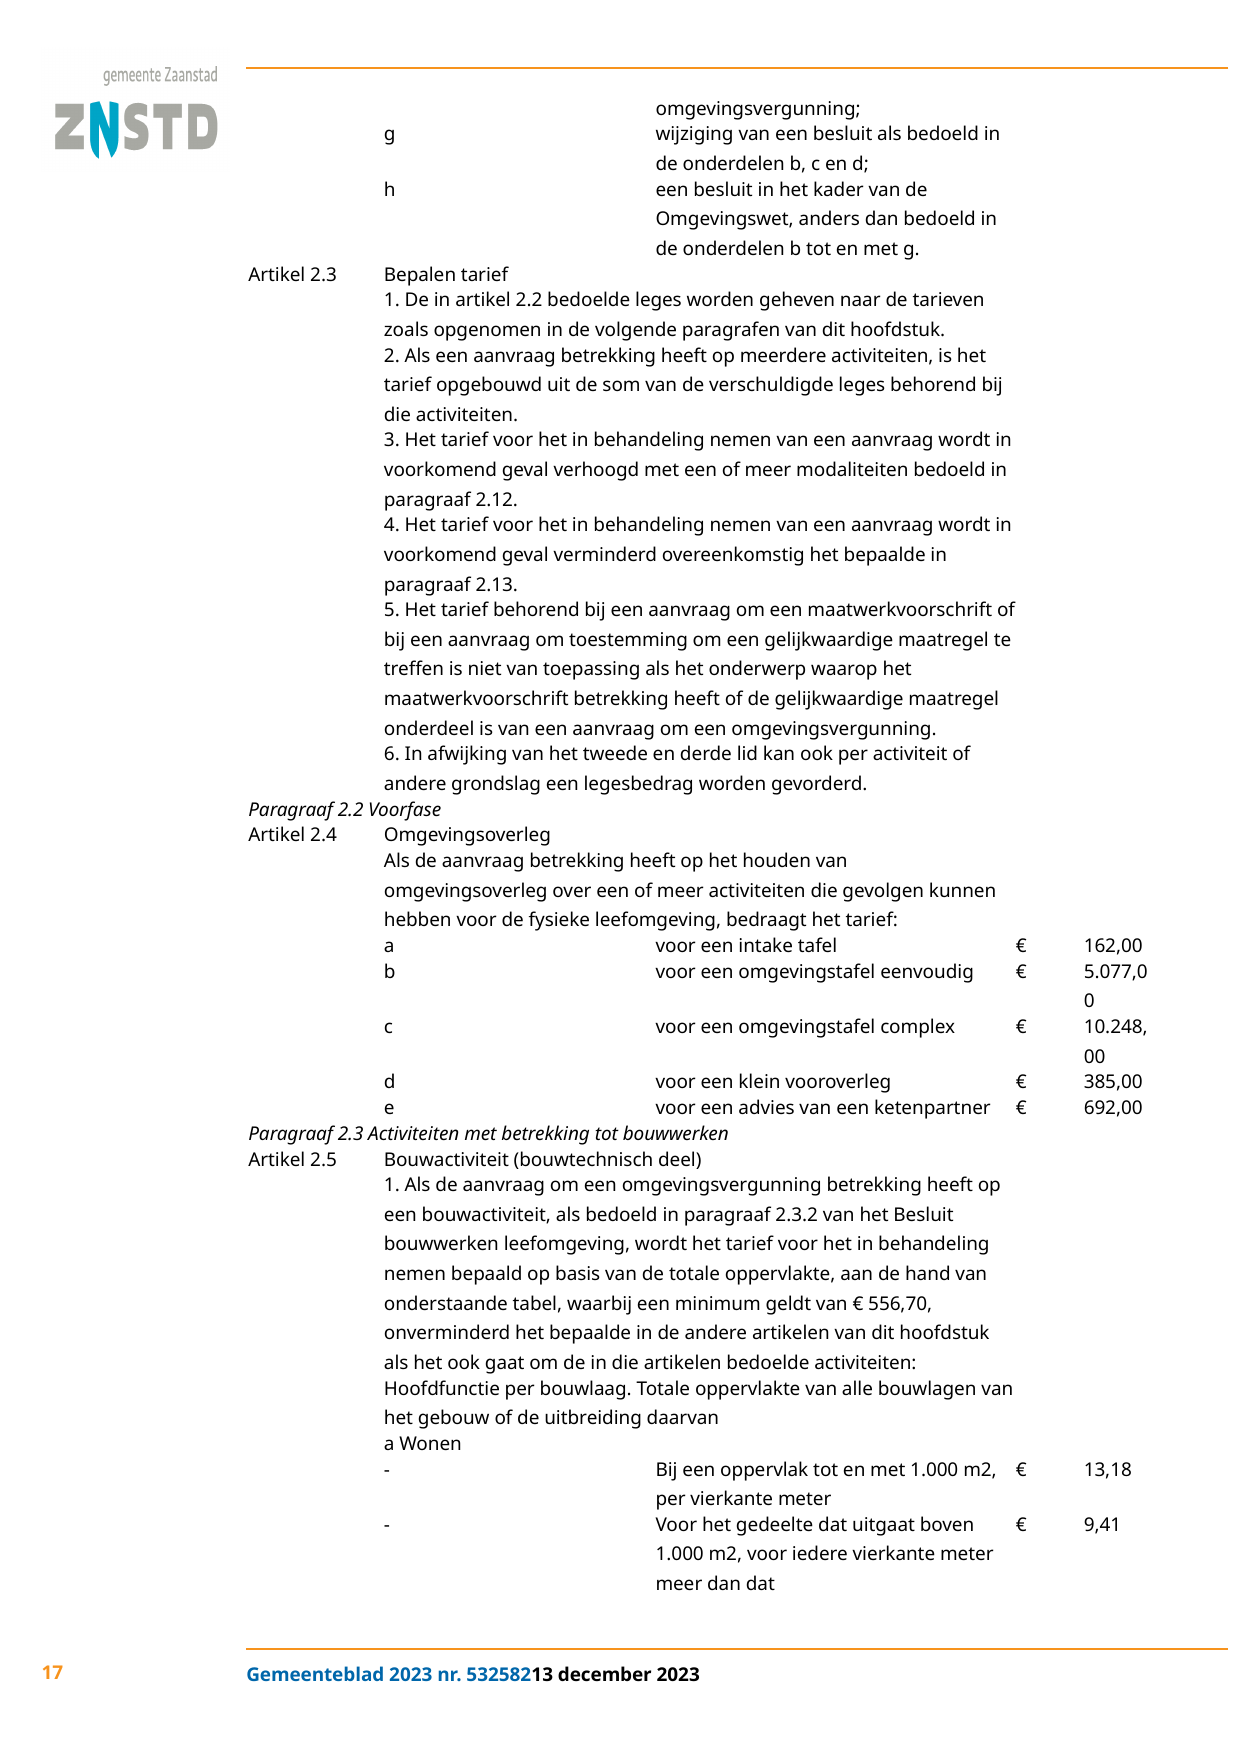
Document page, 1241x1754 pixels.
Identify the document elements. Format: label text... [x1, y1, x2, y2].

table_cell g [384, 121, 655, 176]
table_cell Artikel 2.5 [248, 1146, 384, 1171]
table_cell 5. Het tarief behorend bij een aanvraag om een maatwerkvoorschrift of bij een aanvraag om toestemming om een gelijkwaardige maatregel te treffen is niet van toepassing als het onderwerp waarop het maatwerkvoorschrift betrekking heeft of de gelijkwaardige maatregel onderdeel is van een aanvraag om een omgevingsvergunning. [384, 596, 1016, 741]
table_cell Omgevingsoverleg [384, 822, 1016, 847]
table_cell € [1016, 1511, 1083, 1596]
table_cell [1084, 741, 1152, 796]
table_cell [1084, 261, 1152, 286]
table_cell [248, 121, 384, 176]
table_cell [248, 1511, 384, 1596]
table_cell [1084, 1375, 1152, 1430]
table_cell Bepalen tarief [384, 261, 1016, 286]
table_cell [248, 512, 384, 596]
table_cell Als de aanvraag betrekking heeft op het houden van omgevingsoverleg over een of meer activiteiten die gevolgen kunnen hebben voor de fysieke leefomgeving, bedraagt het tarief: [384, 847, 1016, 932]
table_cell Paragraaf 2.2 Voorfase [248, 796, 1152, 822]
table_cell [248, 427, 384, 512]
table_cell [1016, 286, 1083, 342]
table_cell 2. Als een aanvraag betrekking heeft op meerdere activiteiten, is het tarief opgebouwd uit de som van de verschuldigde leges behorend bij die activiteiten. [384, 342, 1016, 427]
table_cell d [384, 1069, 655, 1094]
table_cell [1016, 1146, 1083, 1171]
table_cell [248, 95, 384, 121]
table_cell [248, 932, 384, 958]
table_cell [1084, 1171, 1152, 1375]
table_cell [1084, 822, 1152, 847]
table_cell [248, 342, 384, 427]
table_cell [248, 1171, 384, 1375]
table_cell [248, 1375, 384, 1430]
picture [41, 47, 231, 172]
table_cell voor een intake tafel [655, 932, 1016, 958]
table_cell c [384, 1013, 655, 1068]
table_cell h [384, 176, 655, 261]
table_cell [248, 741, 384, 796]
table_cell a [384, 932, 655, 958]
table_cell - [384, 1456, 655, 1511]
table_cell 3. Het tarief voor het in behandeling nemen van een aanvraag wordt in voorkomend geval verhoogd met een of meer modaliteiten bedoeld in paragraaf 2.12. [384, 427, 1016, 512]
table_cell 6. In afwijking van het tweede en derde lid kan ook per activiteit of andere grondslag een legesbedrag worden gevorderd. [384, 741, 1016, 796]
table_cell [1016, 427, 1083, 512]
table_cell Paragraaf 2.3 Activiteiten met betrekking tot bouwwerken [248, 1120, 1016, 1146]
table_cell Hoofdfunctie per bouwlaag. Totale oppervlakte van alle bouwlagen van het gebouw of de uitbreiding daarvan [384, 1375, 1016, 1430]
table_cell 9,41 [1084, 1511, 1152, 1596]
table_cell [1084, 847, 1152, 932]
table_cell [1084, 286, 1152, 342]
table_cell [1016, 1171, 1083, 1375]
table_cell 1. Als de aanvraag om een omgevingsvergunning betrekking heeft op een bouwactiviteit, als bedoeld in paragraaf 2.3.2 van het Besluit bouwwerken leefomgeving, wordt het tarief voor het in behandeling nemen bepaald op basis van de totale oppervlakte, aan de hand van onderstaande tabel, waarbij een minimum geldt van € 556,70, onverminderd het bepaalde in de andere artikelen van dit hoofdstuk als het ook gaat om de in die artikelen bedoelde activiteiten: [384, 1171, 1016, 1375]
table_cell [1016, 261, 1083, 286]
table_cell 692,00 [1084, 1094, 1152, 1120]
table_cell [1016, 342, 1083, 427]
table_cell € [1016, 1094, 1083, 1120]
table_cell [248, 1456, 384, 1511]
table_cell [248, 1430, 384, 1456]
table_cell voor een omgevingstafel complex [655, 1013, 1016, 1068]
table_cell [1016, 1375, 1083, 1430]
table_cell 162,00 [1084, 932, 1152, 958]
table_cell a Wonen [384, 1430, 1016, 1456]
table_cell [1016, 176, 1083, 261]
table_cell Voor het gedeelte dat uitgaat boven 1.000 m2, voor iedere vierkante meter meer dan dat [655, 1511, 1016, 1596]
table_cell voor een omgevingstafel eenvoudig [655, 958, 1016, 1013]
table_cell [1084, 342, 1152, 427]
table_cell een besluit in het kader van de Omgevingswet, anders dan bedoeld in de onderdelen b tot en met g. [655, 176, 1016, 261]
table_cell [1016, 1430, 1083, 1456]
table_cell omgevingsvergunning; [655, 95, 1016, 121]
table_cell [248, 286, 384, 342]
table_cell [248, 596, 384, 741]
table_cell [1084, 512, 1152, 596]
table_cell [1016, 1120, 1083, 1146]
table_cell e [384, 1094, 655, 1120]
table_cell € [1016, 1013, 1083, 1068]
table_cell [1016, 512, 1083, 596]
table_cell 13,18 [1084, 1456, 1152, 1511]
table_cell 5.077,00 [1084, 958, 1152, 1013]
table_cell voor een klein vooroverleg [655, 1069, 1016, 1094]
table_cell [248, 1094, 384, 1120]
table_cell b [384, 958, 655, 1013]
table_cell € [1016, 932, 1083, 958]
table_cell [1084, 427, 1152, 512]
table_cell [1084, 1430, 1152, 1456]
table_cell [248, 1069, 384, 1094]
table_cell € [1016, 958, 1083, 1013]
table_cell [1016, 741, 1083, 796]
table_cell [248, 176, 384, 261]
table_cell [1016, 822, 1083, 847]
table_cell [1016, 596, 1083, 741]
table_cell 385,00 [1084, 1069, 1152, 1094]
table_cell [1084, 1146, 1152, 1171]
table_cell [248, 847, 384, 932]
table_cell [1084, 95, 1152, 121]
table_cell [1084, 121, 1152, 176]
table_cell 4. Het tarief voor het in behandeling nemen van een aanvraag wordt in voorkomend geval verminderd overeenkomstig het bepaalde in paragraaf 2.13. [384, 512, 1016, 596]
table_cell [1084, 1120, 1152, 1146]
table_cell [1016, 847, 1083, 932]
table_cell [384, 95, 655, 121]
table_cell Artikel 2.4 [248, 822, 384, 847]
table_cell - [384, 1511, 655, 1596]
table_cell [248, 1013, 384, 1068]
table_cell € [1016, 1456, 1083, 1511]
table_cell [248, 958, 384, 1013]
table_cell [1016, 121, 1083, 176]
table_cell 10.248,00 [1084, 1013, 1152, 1068]
table_cell [1084, 596, 1152, 741]
table_cell Artikel 2.3 [248, 261, 384, 286]
table_cell [1016, 95, 1083, 121]
table_cell [1084, 176, 1152, 261]
table_cell voor een advies van een ketenpartner [655, 1094, 1016, 1120]
table_cell Bouwactiviteit (bouwtechnisch deel) [384, 1146, 1016, 1171]
table_cell Bij een oppervlak tot en met 1.000 m2, per vierkante meter [655, 1456, 1016, 1511]
table_cell wijziging van een besluit als bedoeld in de onderdelen b, c en d; [655, 121, 1016, 176]
table_cell 1. De in artikel 2.2 bedoelde leges worden geheven naar de tarieven zoals opgenomen in de volgende paragrafen van dit hoofdstuk. [384, 286, 1016, 342]
table_cell € [1016, 1069, 1083, 1094]
